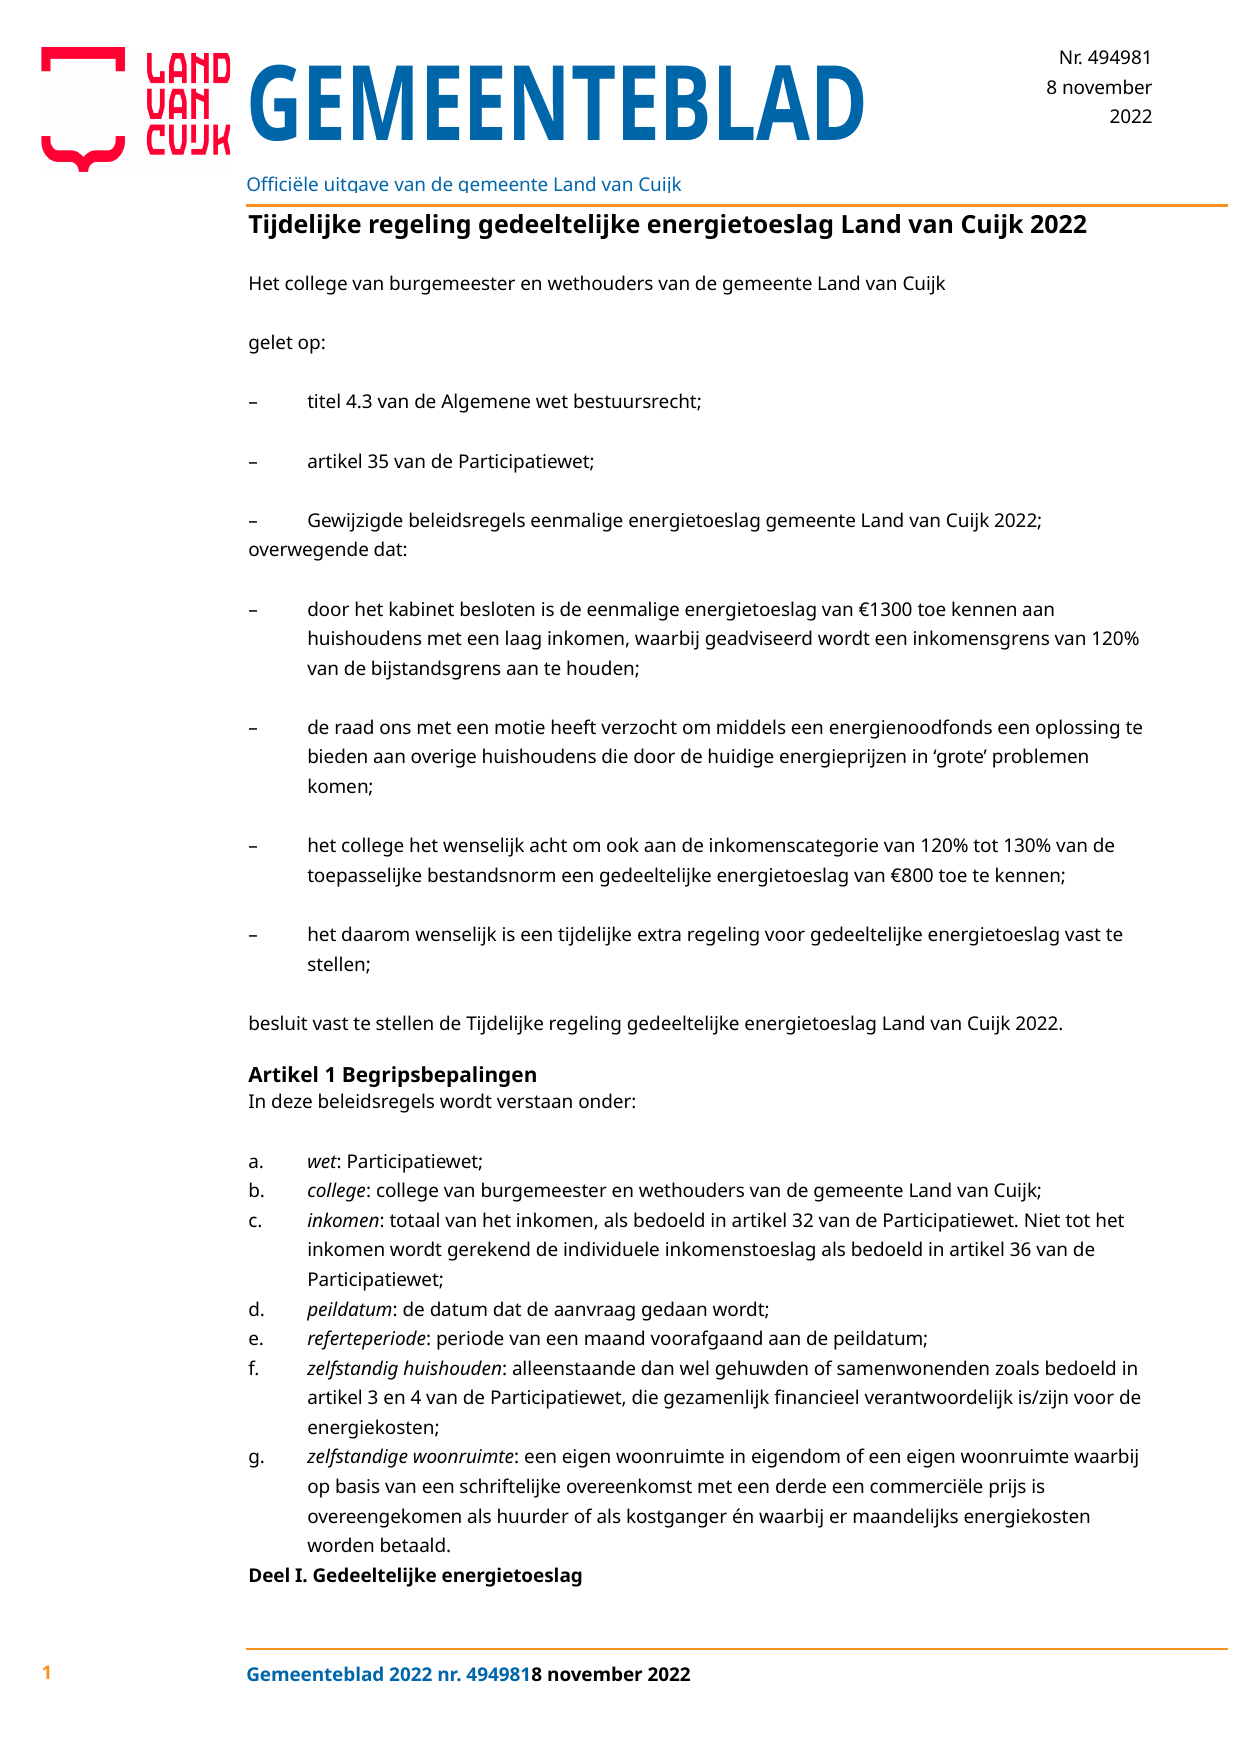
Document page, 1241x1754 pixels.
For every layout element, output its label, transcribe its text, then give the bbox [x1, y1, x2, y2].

text Deel I. Gedeeltelijke energietoeslag [248, 1562, 1152, 1588]
list de raad ons met een motie heeft verzocht om middels een energienoodfonds een oplossing te bieden aan overige huishoudens die door de huidige energieprijzen in ‘grote’ problemen komen; [248, 714, 1152, 799]
list het college het wenselijk acht om ook aan de inkomenscategorie van 120% tot 130% van de toepasselijke bestandsnorm een gedeeltelijke energietoeslag van €800 toe te kennen; [248, 832, 1152, 888]
list het daarom wenselijk is een tijdelijke extra regeling voor gedeeltelijke energietoeslag vast te stellen; [248, 921, 1152, 976]
text In deze beleidsregels wordt verstaan onder: [248, 1089, 1152, 1114]
list peildatum: de datum dat de aanvraag gedaan wordt; [248, 1296, 1152, 1322]
list wet: Participatiewet; [248, 1148, 1152, 1174]
text Het college van burgemeester en wethouders van de gemeente Land van Cuijk [248, 270, 1152, 296]
text gelet op: [248, 329, 1152, 355]
text Tijdelijke regeling gedeeltelijke energietoeslag Land van Cuijk 2022 [248, 207, 1152, 241]
list college: college van burgemeester en wethouders van de gemeente Land van Cuijk; [248, 1177, 1152, 1203]
list titel 4.3 van de Algemene wet bestuursrecht; [248, 389, 1152, 414]
list zelfstandige woonruimte: een eigen woonruimte in eigendom of een eigen woonruimte waarbij op basis van een schriftelijke overeenkomst met een derde een commerciële prijs is overeengekomen als huurder of als kostganger én waarbij er maandelijks energiekosten worden betaald. [248, 1444, 1152, 1558]
list zelfstandig huishouden: alleenstaande dan wel gehuwden of samenwonenden zoals bedoeld in artikel 3 en 4 van de Participatiewet, die gezamenlijk financieel verantwoordelijk is/zijn voor de energiekosten; [248, 1355, 1152, 1440]
list artikel 35 van de Participatiewet; [248, 448, 1152, 473]
list referteperiode: periode van een maand voorafgaand aan de peildatum; [248, 1325, 1152, 1351]
text besluit vast te stellen de Tijdelijke regeling gedeeltelijke energietoeslag Land van Cuijk 2022. [248, 1010, 1152, 1036]
picture [41, 47, 231, 172]
list door het kabinet besloten is de eenmalige energietoeslag van €1300 toe kennen aan huishoudens met een laag inkomen, waarbij geadviseerd wordt een inkomensgrens van 120% van de bijstandsgrens aan te houden; [248, 596, 1152, 681]
list Gewijzigde beleidsregels eenmalige energietoeslag gemeente Land van Cuijk 2022; [248, 507, 1152, 533]
list inkomen: totaal van het inkomen, als bedoeld in artikel 32 van de Participatiewet. Niet tot het inkomen wordt gerekend de individuele inkomenstoeslag als bedoeld in artikel 36 van de Participatiewet; [248, 1207, 1152, 1292]
text overwegende dat: [248, 537, 1152, 562]
text Artikel 1 Begripsbepalingen [248, 1060, 1152, 1089]
